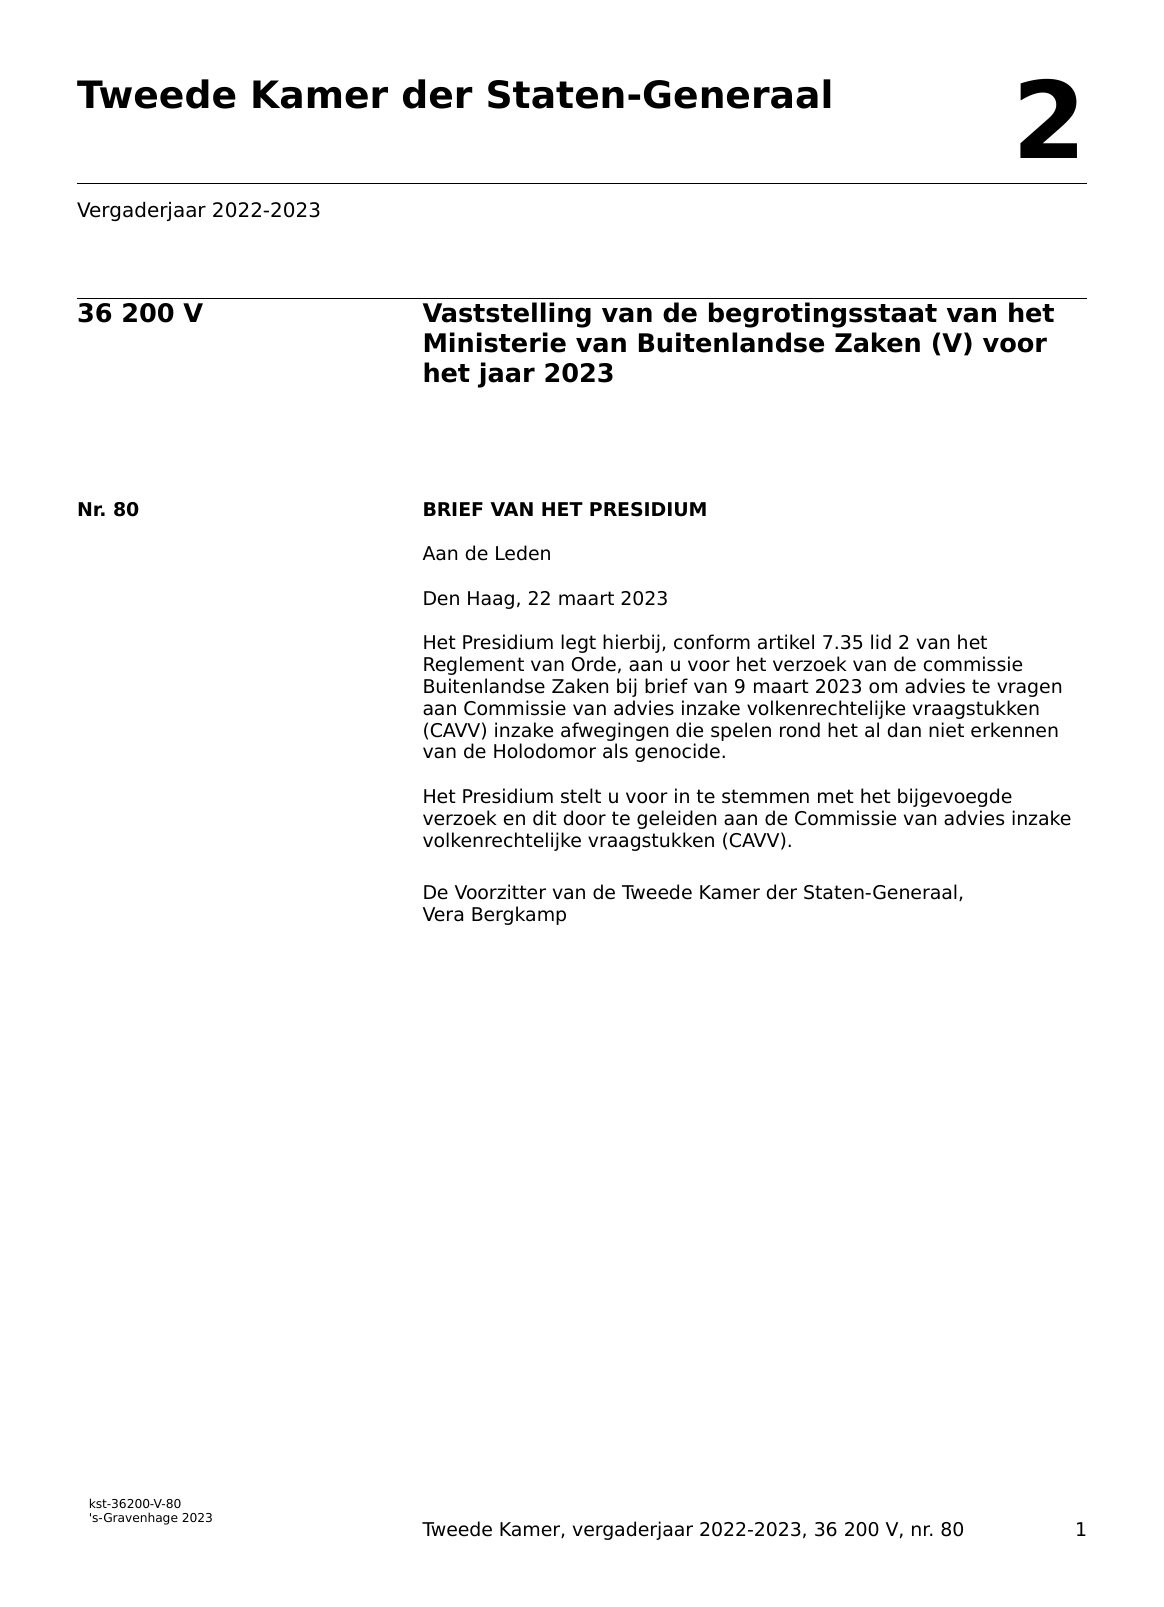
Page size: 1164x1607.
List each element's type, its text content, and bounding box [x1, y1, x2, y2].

text Het Presidium legt hierbij, conform artikel 7.35 lid 2 van het Reglement van Orde, aan u voor het verzoek van de commissie Buitenlandse Zaken bij brief van 9 maart 2023 om advies te vragen aan Commissie van advies inzake volkenrechtelijke vraagstukken (CAVV) inzake afwegingen die spelen rond het al dan niet erkennen van de Holodomor als genocide. [422, 632, 1087, 763]
subtitle 36 200 V Vaststelling van de begrotingsstaat van het Ministerie van Buitenlandse Zaken (V) voor het jaar 2023 [77, 299, 1087, 388]
text kst-36200-V-80 [88, 1497, 323, 1511]
text Den Haag, 22 maart 2023 [422, 587, 1087, 609]
table_header Tweede Kamer der Staten-Generaal [77, 59, 886, 183]
table_header 2 [886, 59, 1087, 183]
text Het Presidium stelt u voor in te stemmen met het bijgevoegde verzoek en dit door te geleiden aan de Commissie van advies inzake volkenrechtelijke vraagstukken (CAVV). [422, 786, 1087, 852]
subtitle Nr. 80 BRIEF VAN HET PRESIDIUM [77, 499, 1087, 521]
text Aan de Leden [422, 543, 1087, 565]
text 's-Gravenhage 2023 [88, 1511, 323, 1525]
text De Voorzitter van de Tweede Kamer der Staten-Generaal, Vera Bergkamp [422, 882, 1087, 926]
table_cell Vergaderjaar 2022-2023 [77, 184, 1087, 298]
